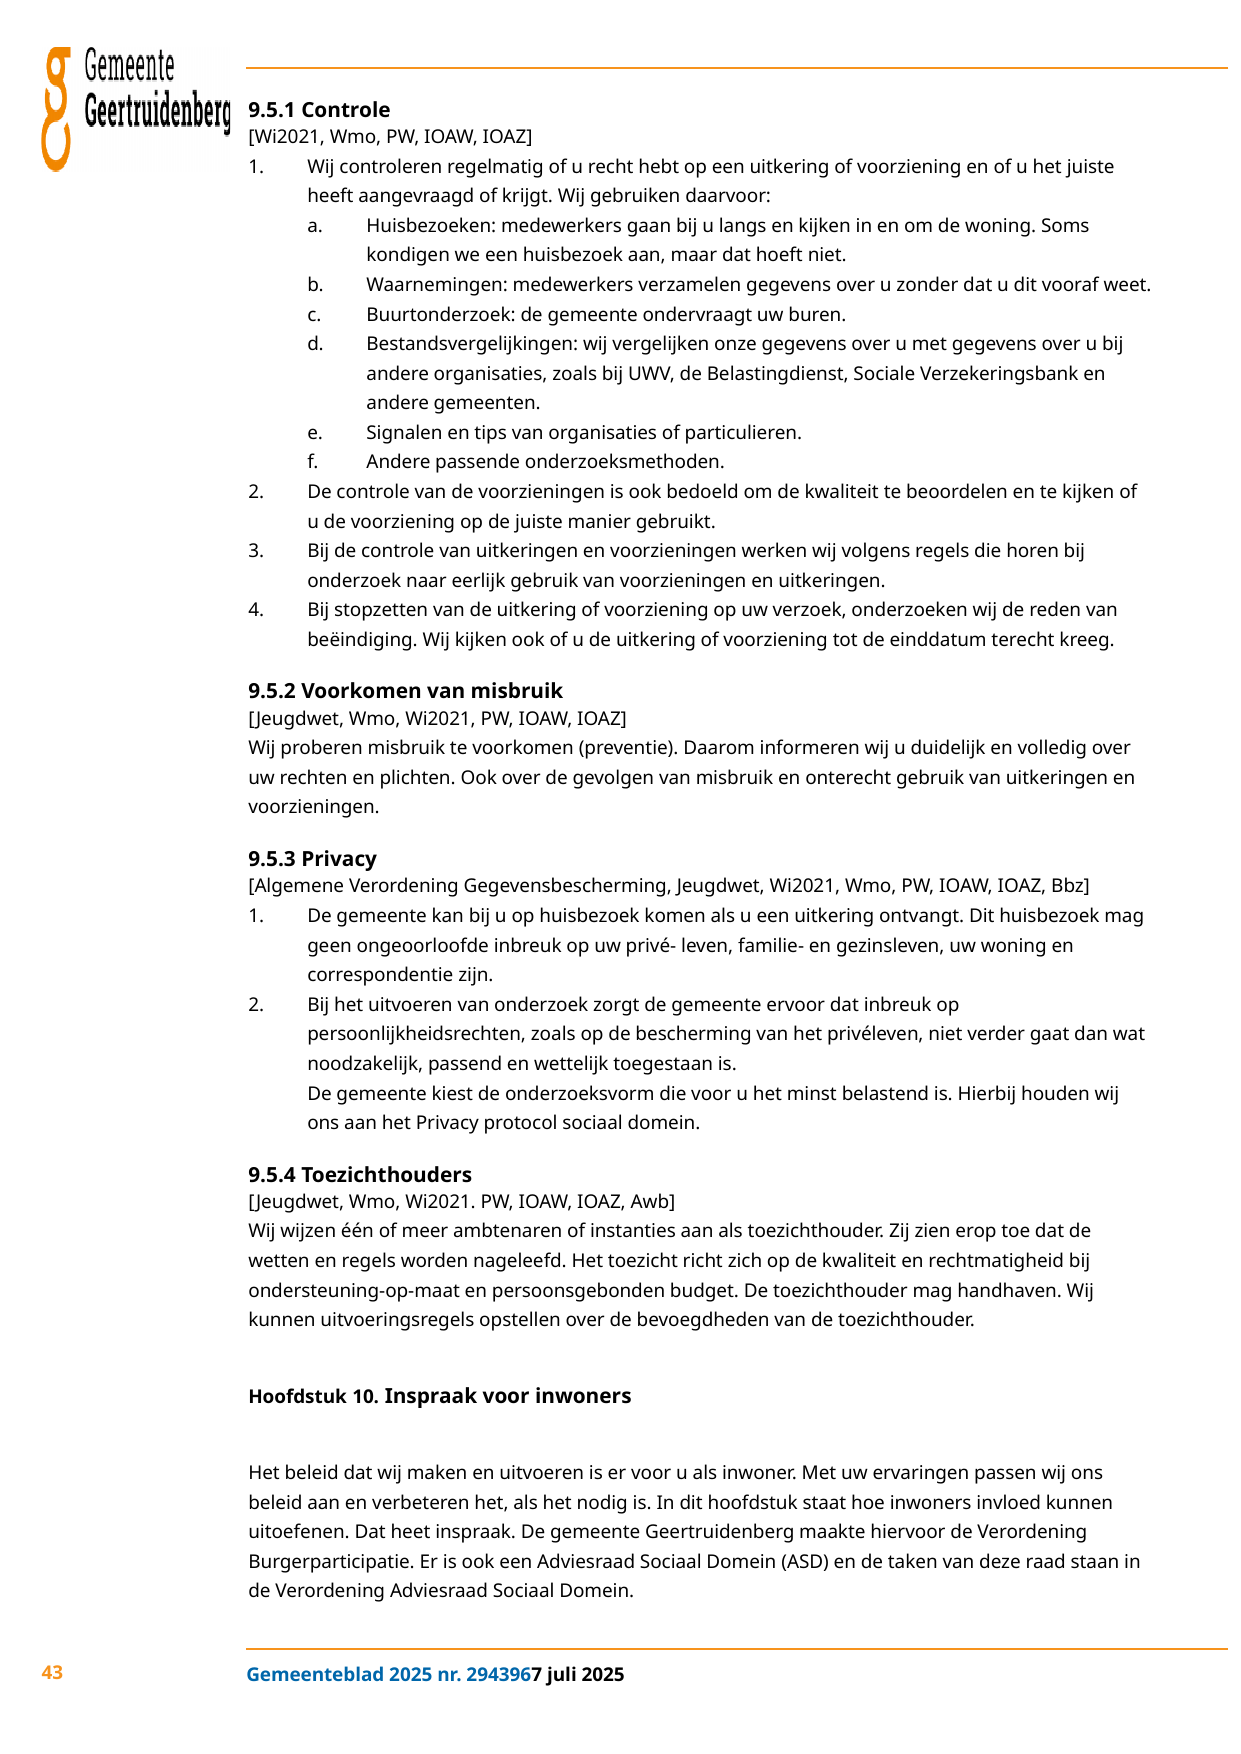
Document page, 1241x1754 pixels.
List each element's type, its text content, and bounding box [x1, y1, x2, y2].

text Wij proberen misbruik te voorkomen (preventie). Daarom informeren wij u duidelijk en volledig over uw rechten en plichten. Ook over de gevolgen van misbruik en onterecht gebruik van uitkeringen en voorzieningen. [248, 734, 1152, 819]
list Huisbezoeken: medewerkers gaan bij u langs en kijken in en om de woning. Soms kondigen we een huisbezoek aan, maar dat hoeft niet. [307, 212, 1152, 267]
text [Algemene Verordening Gegevensbescherming, Jeugdwet, Wi2021, Wmo, PW, IOAW, IOAZ, Bbz] [248, 873, 1152, 898]
list De controle van de voorzieningen is ook bedoeld om de kwaliteit te beoordelen en te kijken of u de voorziening op de juiste manier gebruikt. [248, 478, 1152, 533]
text 9.5.1 Controle [248, 95, 1152, 123]
list De gemeente kan bij u op huisbezoek komen als u een uitkering ontvangt. Dit huisbezoek mag geen ongeoorloofde inbreuk op uw privé- leven, familie- en gezinsleven, uw woning en correspondentie zijn. [248, 902, 1152, 987]
text [Jeugdwet, Wmo, Wi2021, PW, IOAW, IOAZ] [248, 705, 1152, 731]
list Andere passende onderzoeksmethoden. [307, 449, 1152, 474]
list De gemeente kiest de onderzoeksvorm die voor u het minst belastend is. Hierbij houden wij ons aan het Privacy protocol sociaal domein. [248, 1080, 1152, 1135]
list Buurtonderzoek: de gemeente ondervraagt uw buren. [307, 301, 1152, 326]
list Bij het uitvoeren van onderzoek zorgt de gemeente ervoor dat inbreuk op persoonlijkheidsrechten, zoals op de bescherming van het privéleven, niet verder gaat dan wat noodzakelijk, passend en wettelijk toegestaan is. [248, 991, 1152, 1076]
text 9.5.2 Voorkomen van misbruik [248, 677, 1152, 705]
picture [41, 47, 231, 172]
text 9.5.4 Toezichthouders [248, 1160, 1152, 1188]
text Het beleid dat wij maken en uitvoeren is er voor u als inwoner. Met uw ervaringen passen wij ons beleid aan en verbeteren het, als het nodig is. In dit hoofdstuk staat hoe inwoners invloed kunnen uitoefenen. Dat heet inspraak. De gemeente Geertruidenberg maakte hiervoor de Verordening Burgerparticipatie. Er is ook een Adviesraad Sociaal Domein (ASD) en de taken van deze raad staan in de Verordening Adviesraad Sociaal Domein. [248, 1459, 1152, 1603]
list Wij controleren regelmatig of u recht hebt op een uitkering of voorziening en of u het juiste heeft aangevraagd of krijgt. Wij gebruiken daarvoor: [248, 153, 1152, 208]
list Waarnemingen: medewerkers verzamelen gegevens over u zonder dat u dit vooraf weet. [307, 271, 1152, 297]
list Signalen en tips van organisaties of particulieren. [307, 419, 1152, 445]
text Wij wijzen één of meer ambtenaren of instanties aan als toezichthouder. Zij zien erop toe dat de wetten en regels worden nageleefd. Het toezicht richt zich op de kwaliteit en rechtmatigheid bij ondersteuning-op-maat en persoonsgebonden budget. De toezichthouder mag handhaven. Wij kunnen uitvoeringsregels opstellen over de bevoegdheden van de toezichthouder. [248, 1218, 1152, 1332]
text 9.5.3 Privacy [248, 844, 1152, 873]
list Bestandsvergelijkingen: wij vergelijken onze gegevens over u met gegevens over u bij andere organisaties, zoals bij UWV, de Belastingdienst, Sociale Verzekeringsbank en andere gemeenten. [307, 330, 1152, 415]
list Bij de controle van uitkeringen en voorzieningen werken wij volgens regels die horen bij onderzoek naar eerlijk gebruik van voorzieningen en uitkeringen. [248, 537, 1152, 593]
text [Wi2021, Wmo, PW, IOAW, IOAZ] [248, 123, 1152, 149]
text Hoofdstuk 10. Inspraak voor inwoners [248, 1382, 1152, 1410]
list Bij stopzetten van de uitkering of voorziening op uw verzoek, onderzoeken wij de reden van beëindiging. Wij kijken ook of u de uitkering of voorziening tot de einddatum terecht kreeg. [248, 597, 1152, 652]
text [Jeugdwet, Wmo, Wi2021. PW, IOAW, IOAZ, Awb] [248, 1188, 1152, 1214]
